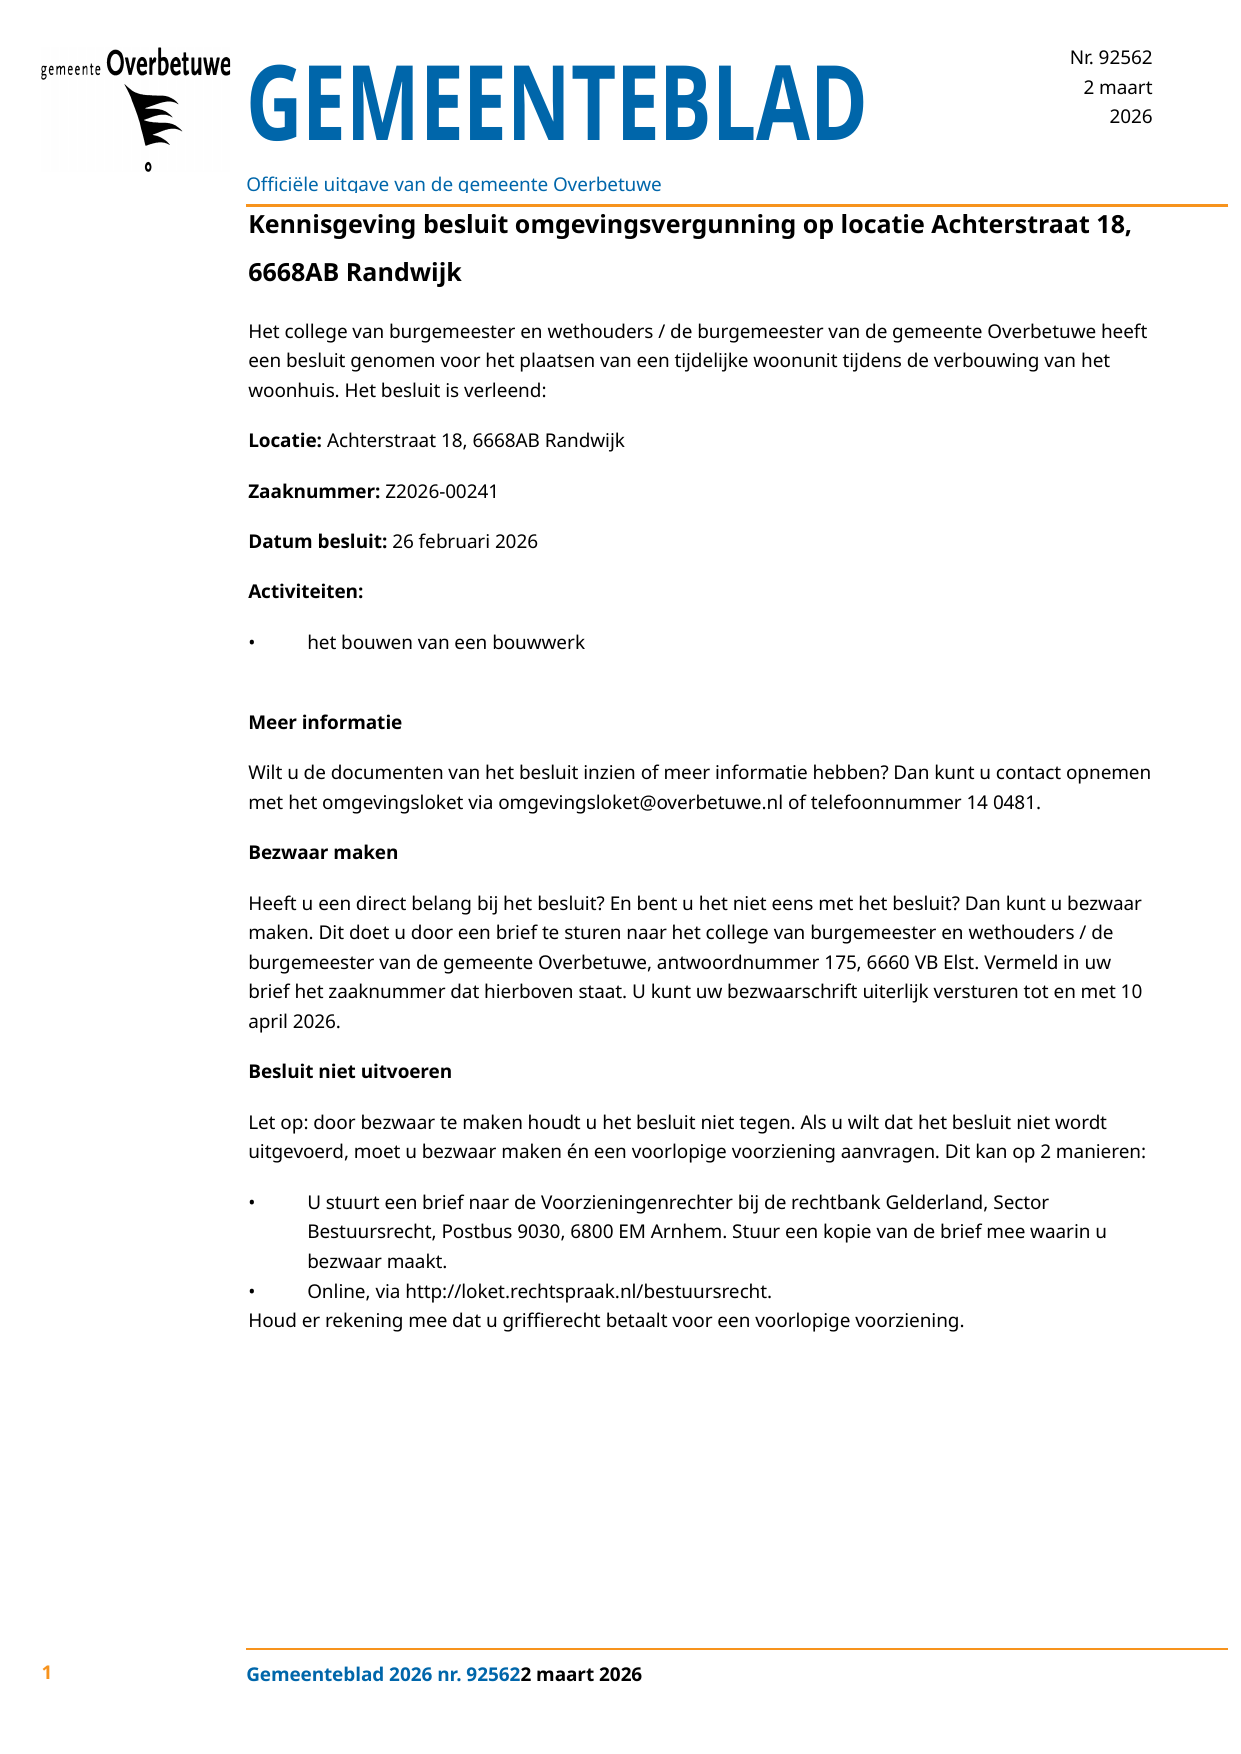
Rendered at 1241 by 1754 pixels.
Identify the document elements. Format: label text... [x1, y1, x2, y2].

list het bouwen van een bouwwerk [248, 629, 1152, 655]
text Meer informatie [248, 709, 1152, 735]
text Houd er rekening mee dat u griffierecht betaalt voor een voorlopige voorziening. [248, 1307, 1152, 1333]
text Besluit niet uitvoeren [248, 1059, 1152, 1084]
text Het college van burgemeester en wethouders / de burgemeester van de gemeente Overbetuwe heeft een besluit genomen voor het plaatsen van een tijdelijke woonunit tijdens de verbouwing van het woonhuis. Het besluit is verleend: [248, 318, 1152, 403]
text Let op: door bezwaar te maken houdt u het besluit niet tegen. Als u wilt dat het besluit niet wordt uitgevoerd, moet u bezwaar maken én een voorlopige voorziening aanvragen. Dit kan op 2 manieren: [248, 1109, 1152, 1164]
text Activiteiten: [248, 579, 1152, 604]
text Kennisgeving besluit omgevingsvergunning op locatie Achterstraat 18, 6668AB Randwijk [248, 207, 1152, 288]
text Heeft u een direct belang bij het besluit? En bent u het niet eens met het besluit? Dan kunt u bezwaar maken. Dit doet u door een brief te sturen naar het college van burgemeester en wethouders / de burgemeester van de gemeente Overbetuwe, antwoordnummer 175, 6660 VB Elst. Vermeld in uw brief het zaaknummer dat hierboven staat. U kunt uw bezwaarschrift uiterlijk versturen tot en met 10 april 2026. [248, 890, 1152, 1034]
list U stuurt een brief naar de Voorzieningenrechter bij de rechtbank Gelderland, Sector Bestuursrecht, Postbus 9030, 6800 EM Arnhem. Stuur een kopie van de brief mee waarin u bezwaar maakt. [248, 1189, 1152, 1274]
text Wilt u de documenten van het besluit inzien of meer informatie hebben? Dan kunt u contact opnemen met het omgevingsloket via omgevingsloket@overbetuwe.nl of telefoonnummer 14 0481. [248, 759, 1152, 815]
text Zaaknummer: Z2026-00241 [248, 478, 1152, 504]
picture [41, 47, 231, 172]
list Online, via http://loket.rechtspraak.nl/bestuursrecht. [248, 1278, 1152, 1304]
text Locatie: Achterstraat 18, 6668AB Randwijk [248, 427, 1152, 453]
text Bezwaar maken [248, 839, 1152, 865]
text Datum besluit: 26 februari 2026 [248, 528, 1152, 554]
